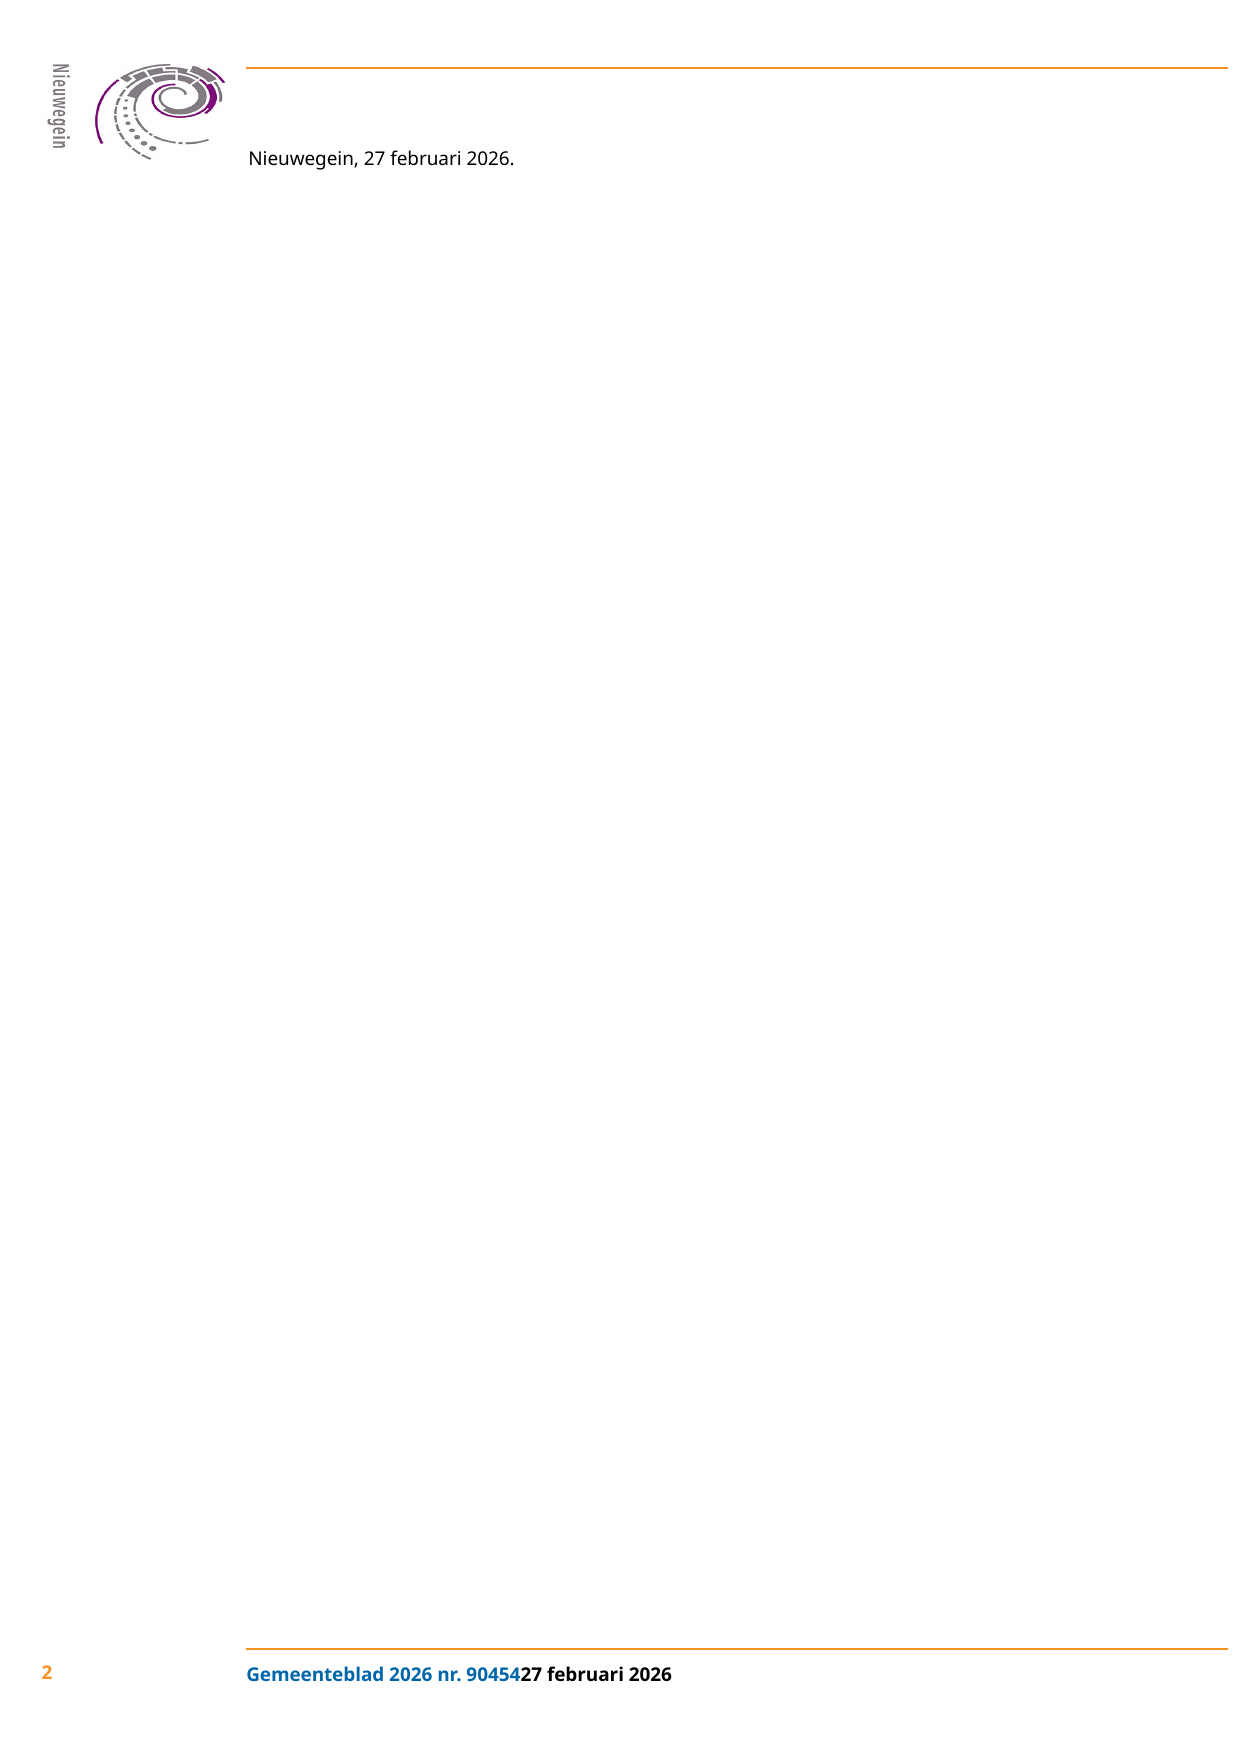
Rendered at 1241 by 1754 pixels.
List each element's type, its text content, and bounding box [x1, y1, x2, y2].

picture [41, 47, 231, 172]
text Nieuwegein, 27 februari 2026. [248, 145, 1152, 171]
